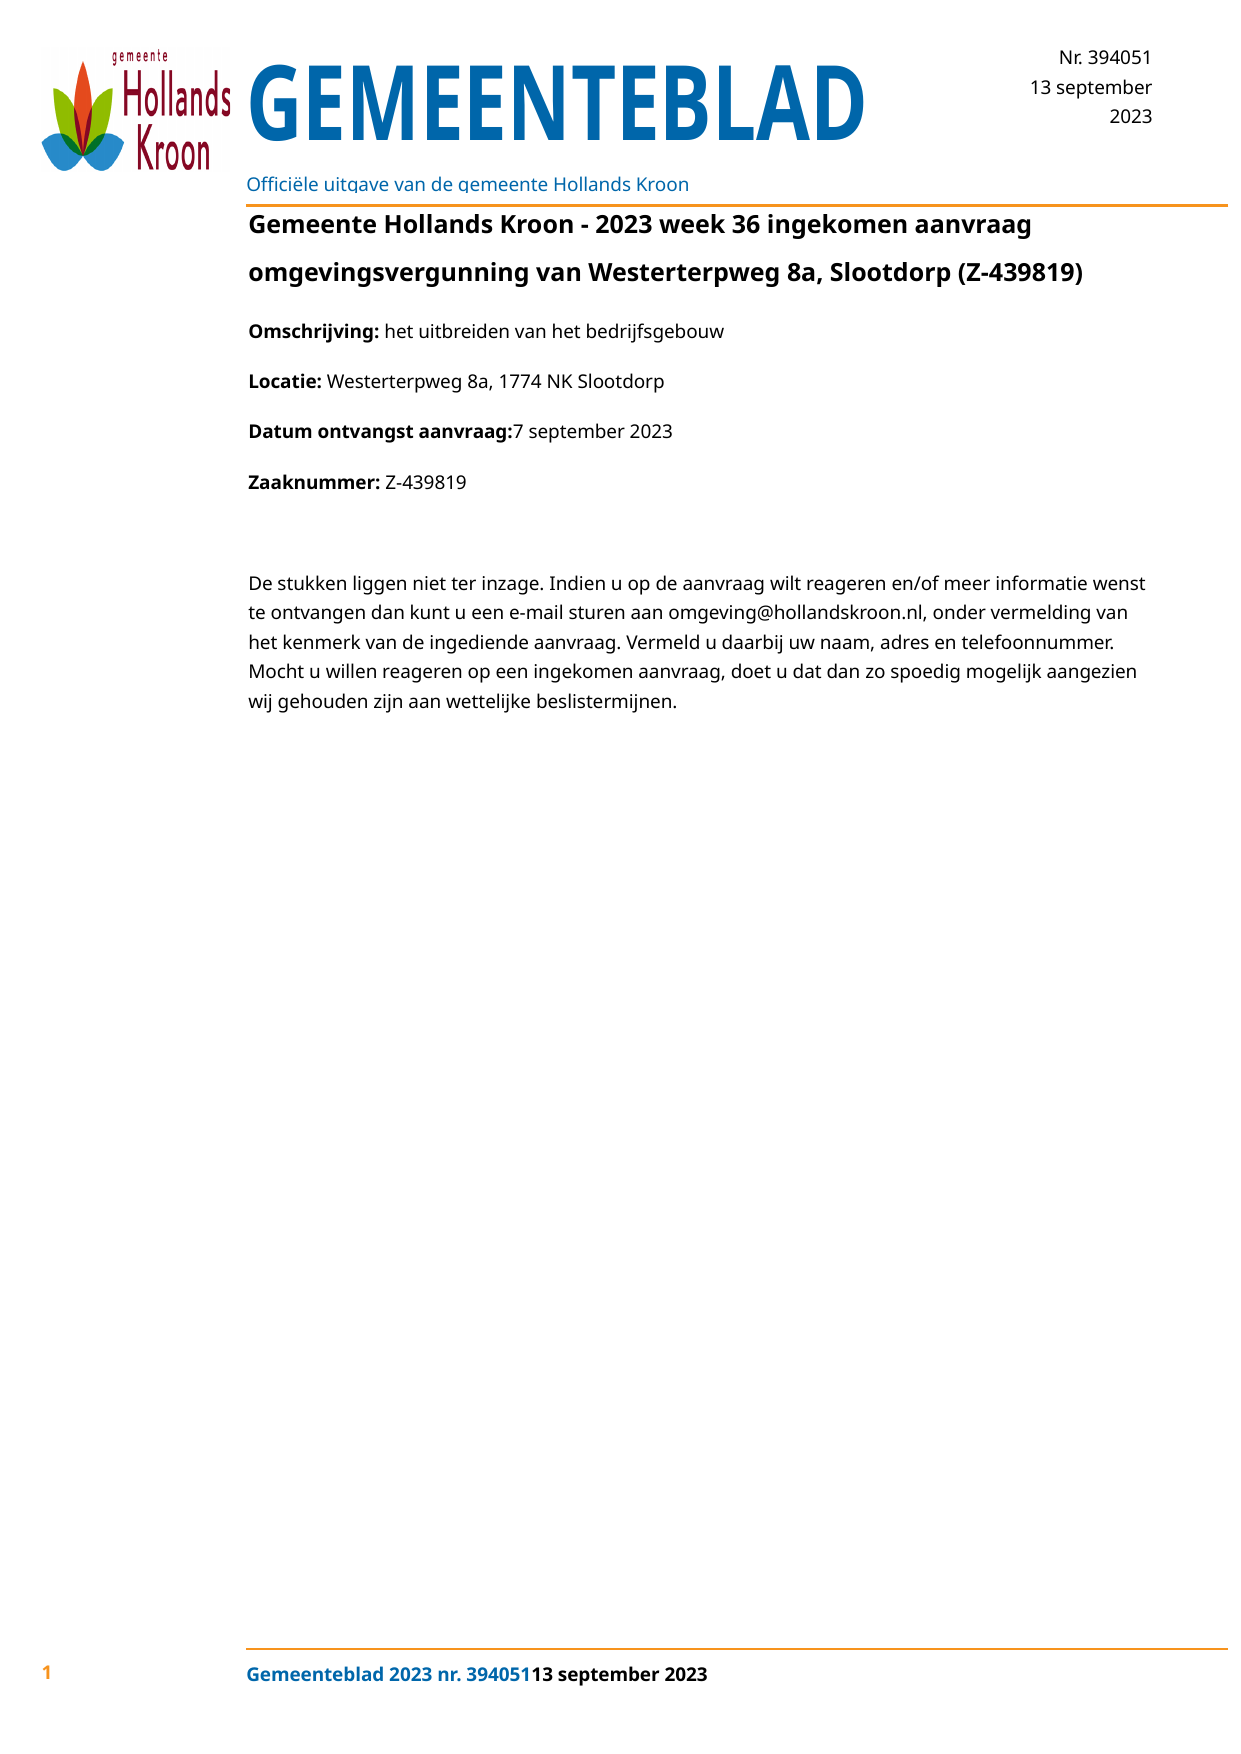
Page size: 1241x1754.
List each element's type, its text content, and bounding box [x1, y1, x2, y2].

text Datum ontvangst aanvraag:7 september 2023 [248, 419, 1152, 444]
text Zaaknummer: Z-439819 [248, 469, 1152, 495]
text Omschrijving: het uitbreiden van het bedrijfsgebouw [248, 318, 1152, 344]
picture [41, 47, 231, 172]
text De stukken liggen niet ter inzage. Indien u op de aanvraag wilt reageren en/of meer informatie wenst te ontvangen dan kunt u een e-mail sturen aan omgeving@hollandskroon.nl, onder vermelding van het kenmerk van de ingediende aanvraag. Vermeld u daarbij uw naam, adres en telefoonnummer. Mocht u willen reageren op een ingekomen aanvraag, doet u dat dan zo spoedig mogelijk aangezien wij gehouden zijn aan wettelijke beslistermijnen. [248, 570, 1152, 714]
text Gemeente Hollands Kroon - 2023 week 36 ingekomen aanvraag omgevingsvergunning van Westerterpweg 8a, Slootdorp (Z-439819) [248, 207, 1152, 288]
text Locatie: Westerterpweg 8a, 1774 NK Slootdorp [248, 368, 1152, 394]
